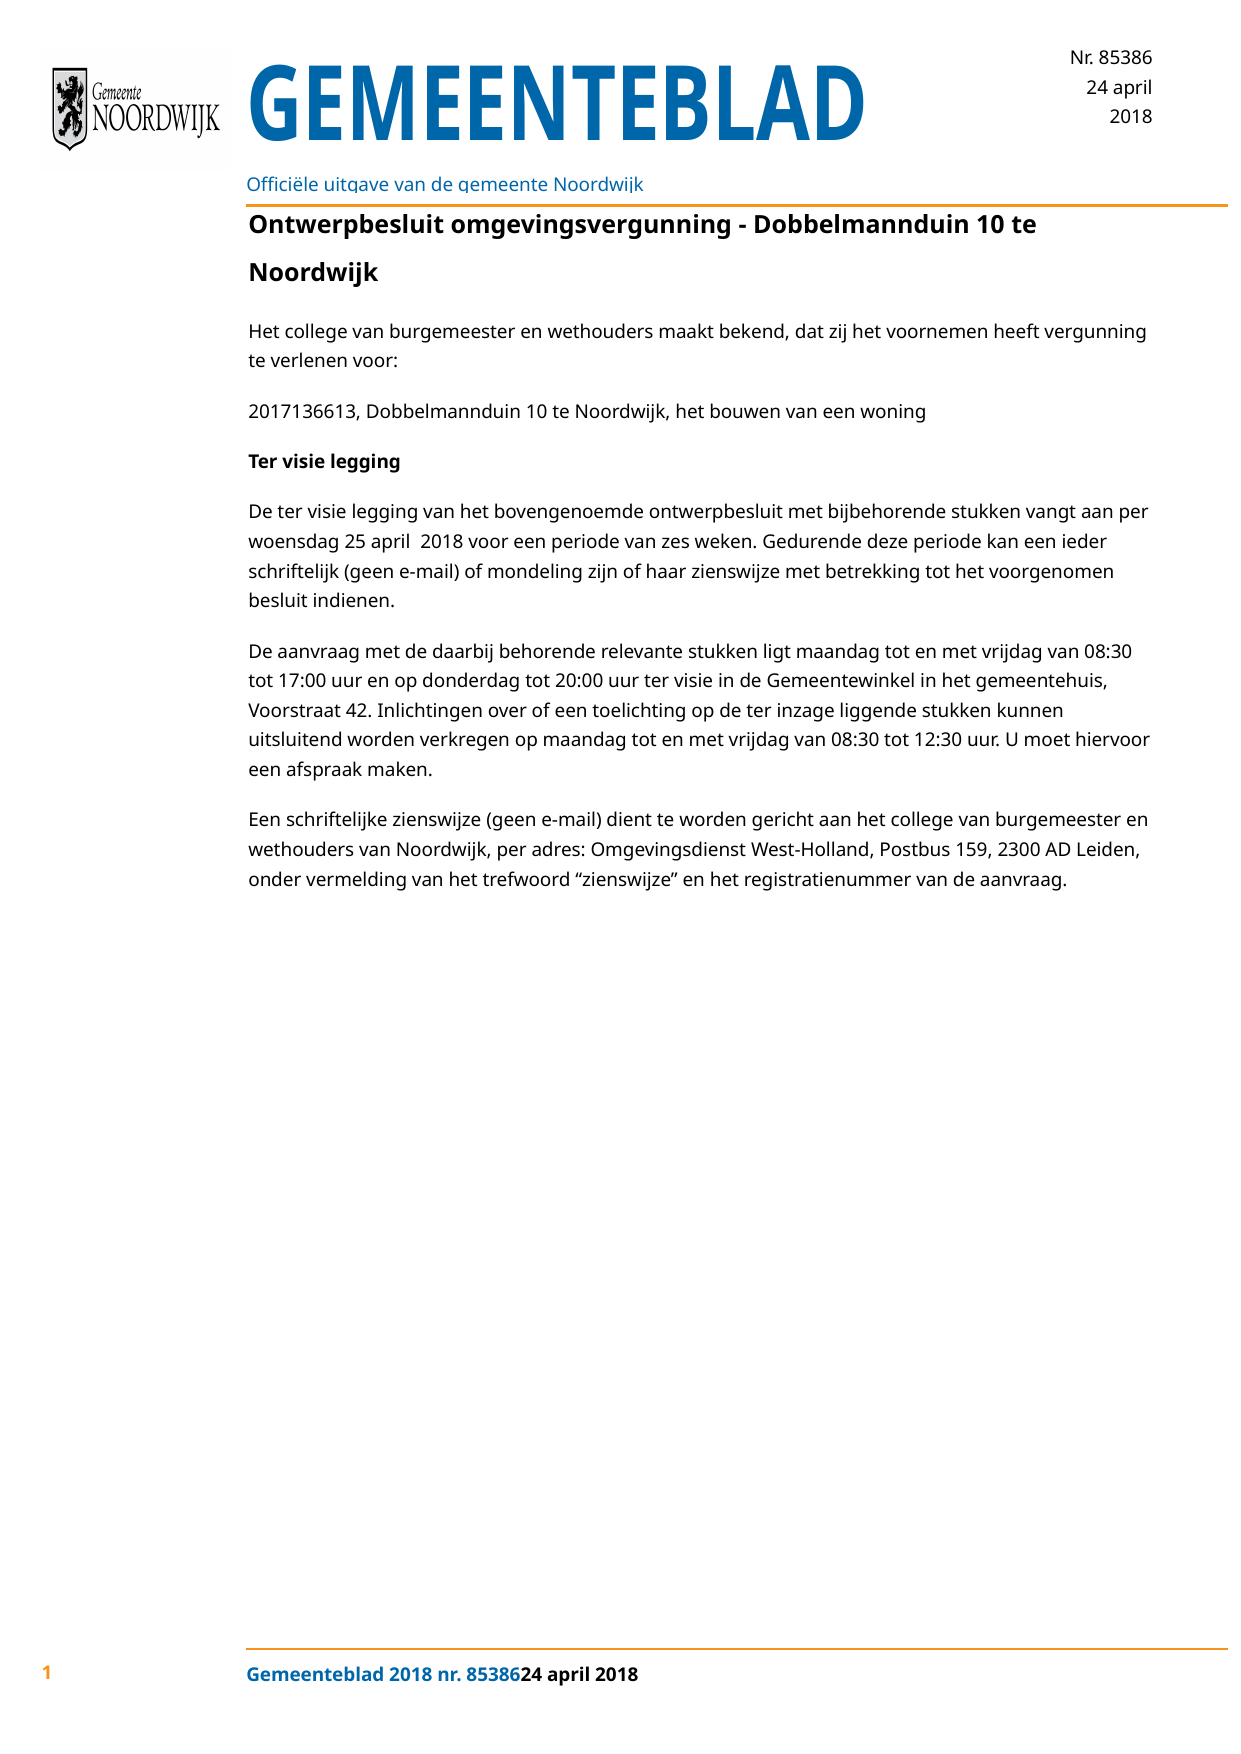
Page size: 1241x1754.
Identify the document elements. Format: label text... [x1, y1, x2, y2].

text Het college van burgemeester en wethouders maakt bekend, dat zij het voornemen heeft vergunning te verlenen voor: [248, 318, 1152, 373]
text Een schriftelijke zienswijze (geen e-mail) dient te worden gericht aan het college van burgemeester en wethouders van Noordwijk, per adres: Omgevingsdienst West-Holland, Postbus 159, 2300 AD Leiden, onder vermelding van het trefwoord “zienswijze” en het registratienummer van de aanvraag. [248, 807, 1152, 892]
text 2017136613, Dobbelmannduin 10 te Noordwijk, het bouwen van een woning [248, 398, 1152, 424]
text Ter visie legging [248, 448, 1152, 474]
picture [41, 47, 231, 172]
text De aanvraag met de daarbij behorende relevante stukken ligt maandag tot en met vrijdag van 08:30 tot 17:00 uur en op donderdag tot 20:00 uur ter visie in de Gemeentewinkel in het gemeentehuis, Voorstraat 42. Inlichtingen over of een toelichting op de ter inzage liggende stukken kunnen uitsluitend worden verkregen op maandag tot en met vrijdag van 08:30 tot 12:30 uur. U moet hiervoor een afspraak maken. [248, 638, 1152, 782]
text De ter visie legging van het bovengenoemde ontwerpbesluit met bijbehorende stukken vangt aan per woensdag 25 april 2018 voor een periode van zes weken. Gedurende deze periode kan een ieder schriftelijk (geen e-mail) of mondeling zijn of haar zienswijze met betrekking tot het voorgenomen besluit indienen. [248, 499, 1152, 613]
text Ontwerpbesluit omgevingsvergunning - Dobbelmannduin 10 te Noordwijk [248, 207, 1152, 288]
